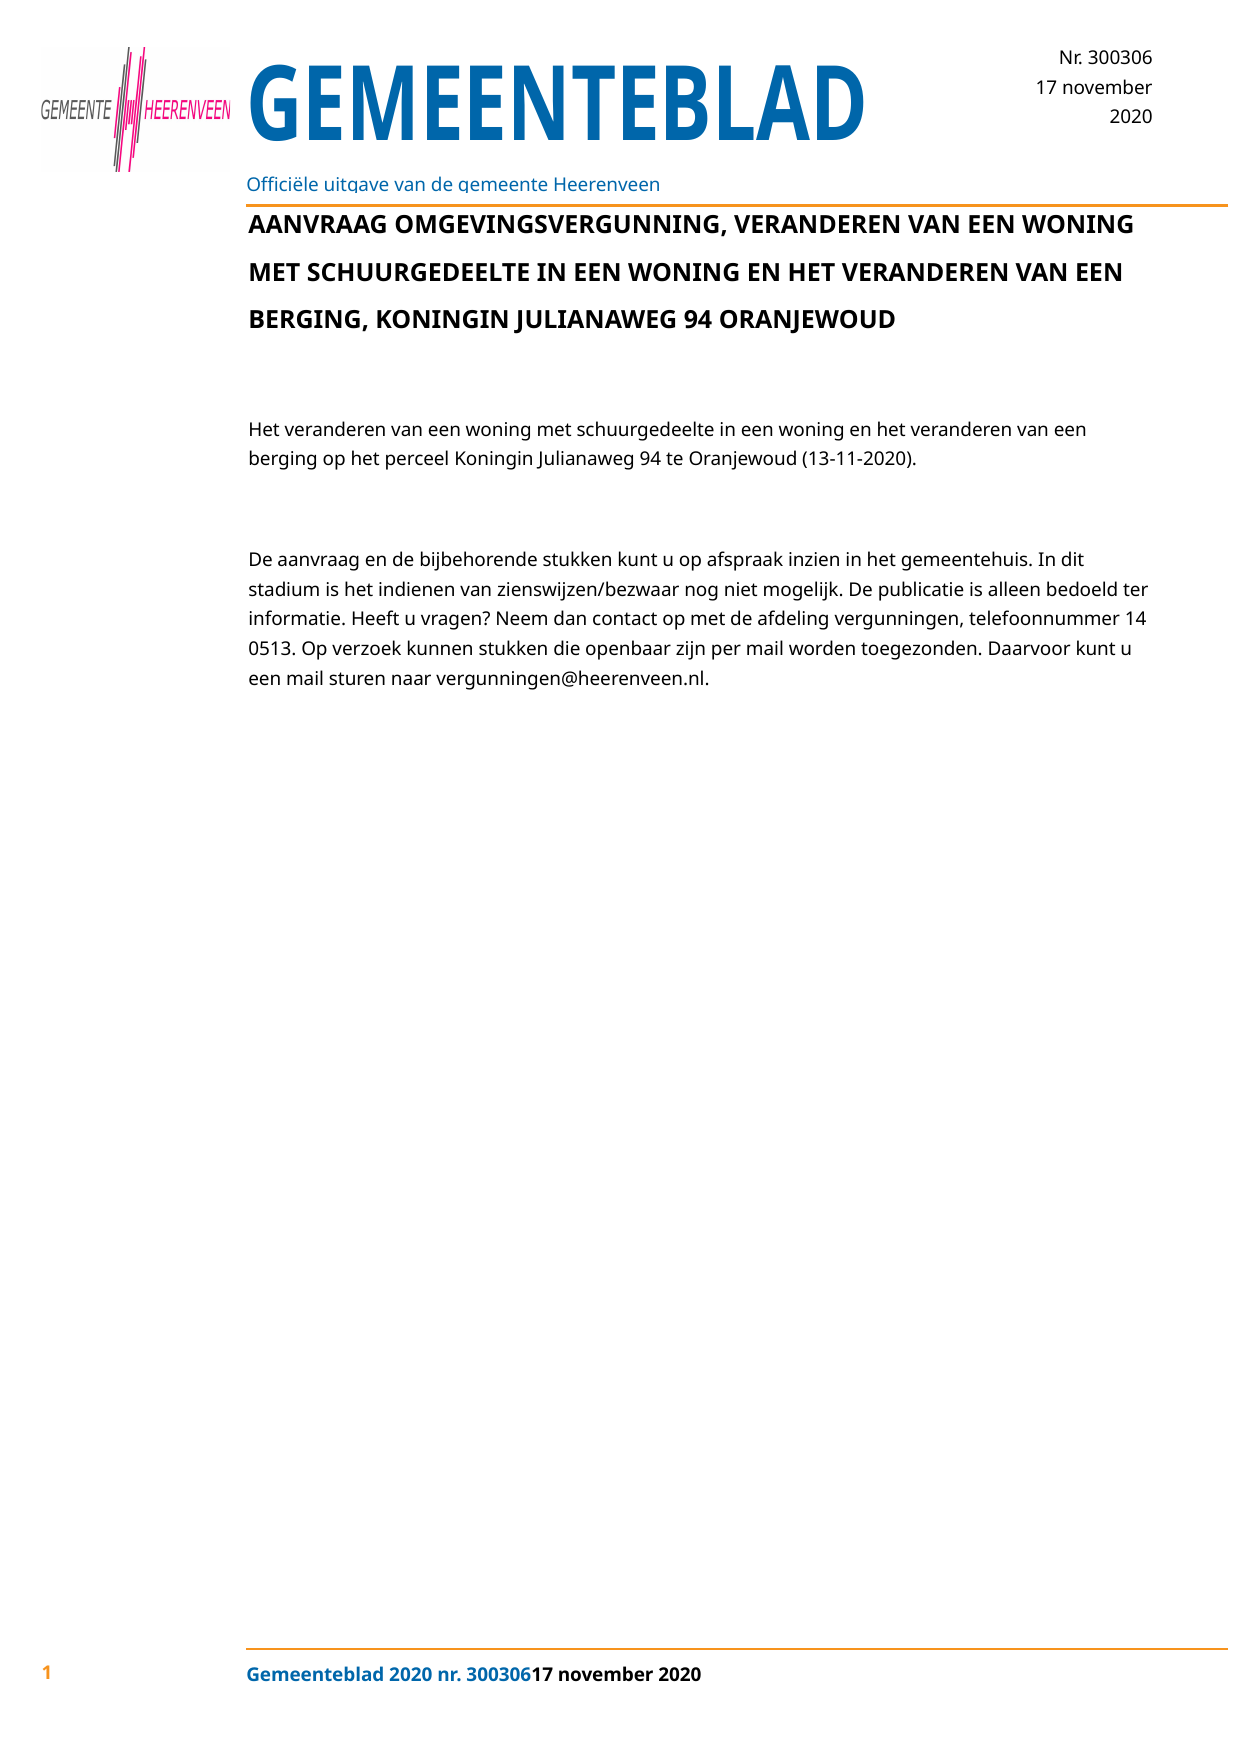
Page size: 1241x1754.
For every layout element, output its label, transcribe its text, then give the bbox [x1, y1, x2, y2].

text De aanvraag en de bijbehorende stukken kunt u op afspraak inzien in het gemeentehuis. In dit stadium is het indienen van zienswijzen/bezwaar nog niet mogelijk. De publicatie is alleen bedoeld ter informatie. Heeft u vragen? Neem dan contact op met de afdeling vergunningen, telefoonnummer 14 0513. Op verzoek kunnen stukken die openbaar zijn per mail worden toegezonden. Daarvoor kunt u een mail sturen naar vergunningen@heerenveen.nl. [248, 546, 1152, 690]
text Het veranderen van een woning met schuurgedeelte in een woning en het veranderen van een berging op het perceel Koningin Julianaweg 94 te Oranjewoud (13-11-2020). [248, 416, 1152, 471]
text AANVRAAG OMGEVINGSVERGUNNING, VERANDEREN VAN EEN WONING MET SCHUURGEDEELTE IN EEN WONING EN HET VERANDEREN VAN EEN BERGING, KONINGIN JULIANAWEG 94 ORANJEWOUD [248, 207, 1152, 336]
picture [41, 47, 231, 172]
